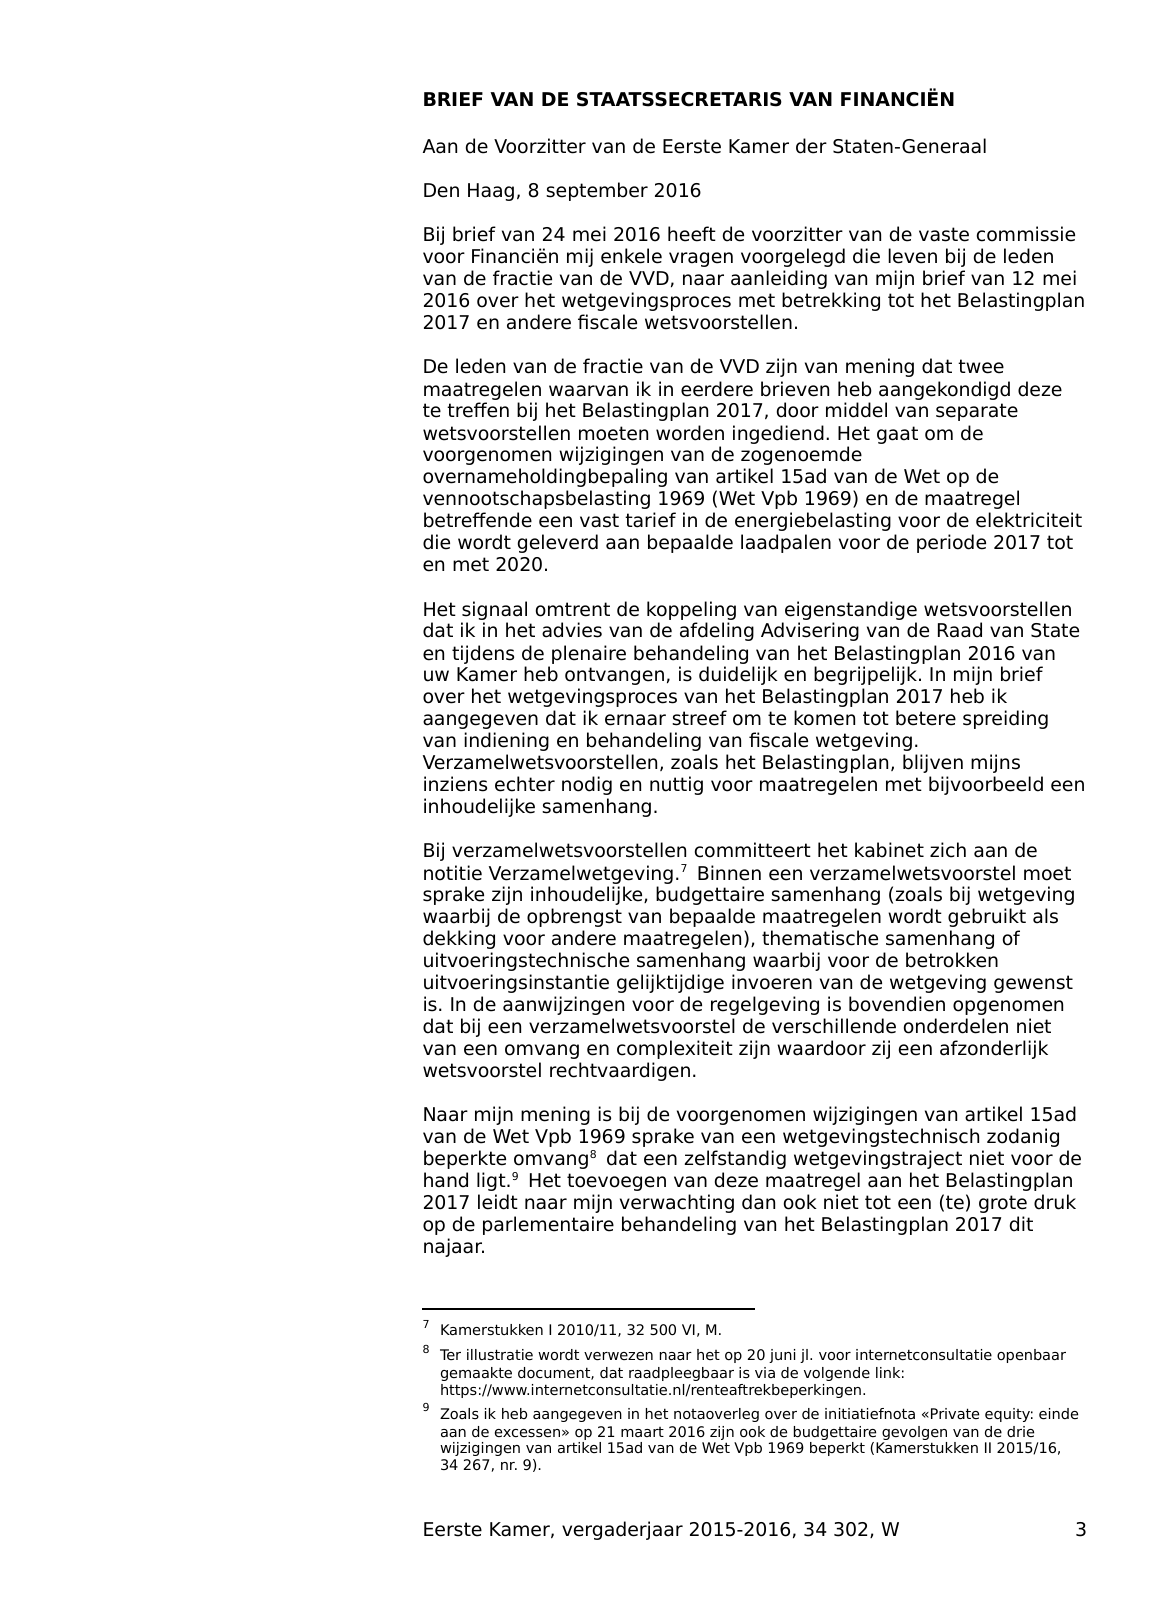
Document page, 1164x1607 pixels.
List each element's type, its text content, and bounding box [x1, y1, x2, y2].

text Bij verzamelwetsvoorstellen committeert het kabinet zich aan de notitie Verzamelwetgeving. Binnen een verzamelwetsvoorstel moet sprake zijn inhoudelijke, budgettaire samenhang (zoals bij wetgeving waarbij de opbrengst van bepaalde maatregelen wordt gebruikt als dekking voor andere maatregelen), thematische samenhang of uitvoeringstechnische samenhang waarbij voor de betrokken uitvoeringsinstantie gelijktijdige invoeren van de wetgeving gewenst is. In de aanwijzingen voor de regelgeving is bovendien opgenomen dat bij een verzamelwetsvoorstel de verschillende onderdelen niet van een omvang en complexiteit zijn waardoor zij een afzonderlijk wetsvoorstel rechtvaardigen. [422, 840, 1087, 1082]
text Bij brief van 24 mei 2016 heeft de voorzitter van de vaste commissie voor Financiën mij enkele vragen voorgelegd die leven bij de leden van de fractie van de VVD, naar aanleiding van mijn brief van 12 mei 2016 over het wetgevingsproces met betrekking tot het Belastingplan 2017 en andere fiscale wetsvoorstellen. [422, 224, 1087, 334]
text Naar mijn mening is bij de voorgenomen wijzigingen van artikel 15ad van de Wet Vpb 1969 sprake van een wetgevingstechnisch zodanig beperkte omvang dat een zelfstandig wetgevingstraject niet voor de hand ligt. Het toevoegen van deze maatregel aan het Belastingplan 2017 leidt naar mijn verwachting dan ook niet tot een (te) grote druk op de parlementaire behandeling van het Belastingplan 2017 dit najaar. [422, 1104, 1087, 1258]
text Kamerstukken I 2010/11, 32 500 VI, M. [422, 1318, 1087, 1340]
text Zoals ik heb aangegeven in het notaoverleg over de initiatiefnota «Private equity: einde aan de excessen» op 21 maart 2016 zijn ook de budgettaire gevolgen van de drie wijzigingen van artikel 15ad van de Wet Vpb 1969 beperkt (Kamerstukken II 2015/16, 34 267, nr. 9). [422, 1402, 1087, 1474]
text Het signaal omtrent de koppeling van eigenstandige wetsvoorstellen dat ik in het advies van de afdeling Advisering van de Raad van State en tijdens de plenaire behandeling van het Belastingplan 2016 van uw Kamer heb ontvangen, is duidelijk en begrijpelijk. In mijn brief over het wetgevingsproces van het Belastingplan 2017 heb ik aangegeven dat ik ernaar streef om te komen tot betere spreiding van indiening en behandeling van fiscale wetgeving. Verzamelwetsvoorstellen, zoals het Belastingplan, blijven mijns inziens echter nodig en nuttig voor maatregelen met bijvoorbeeld een inhoudelijke samenhang. [422, 598, 1087, 818]
text Den Haag, 8 september 2016 [422, 180, 1087, 202]
text De leden van de fractie van de VVD zijn van mening dat twee maatregelen waarvan ik in eerdere brieven heb aangekondigd deze te treffen bij het Belastingplan 2017, door middel van separate wetsvoorstellen moeten worden ingediend. Het gaat om de voorgenomen wijzigingen van de zogenoemde overnameholdingbepaling van artikel 15ad van de Wet op de vennootschapsbelasting 1969 (Wet Vpb 1969) en de maatregel betreffende een vast tarief in de energiebelasting voor de elektriciteit die wordt geleverd aan bepaalde laadpalen voor de periode 2017 tot en met 2020. [422, 356, 1087, 576]
text Aan de Voorzitter van de Eerste Kamer der Staten-Generaal [422, 136, 1087, 158]
subtitle BRIEF VAN DE STAATSSECRETARIS VAN FINANCIËN [422, 89, 1087, 111]
text Ter illustratie wordt verwezen naar het op 20 juni jl. voor internetconsultatie openbaar gemaakte document, dat raadpleegbaar is via de volgende link: https://www.internetconsultatie.nl/renteaftrekbeperkingen. [422, 1343, 1087, 1399]
